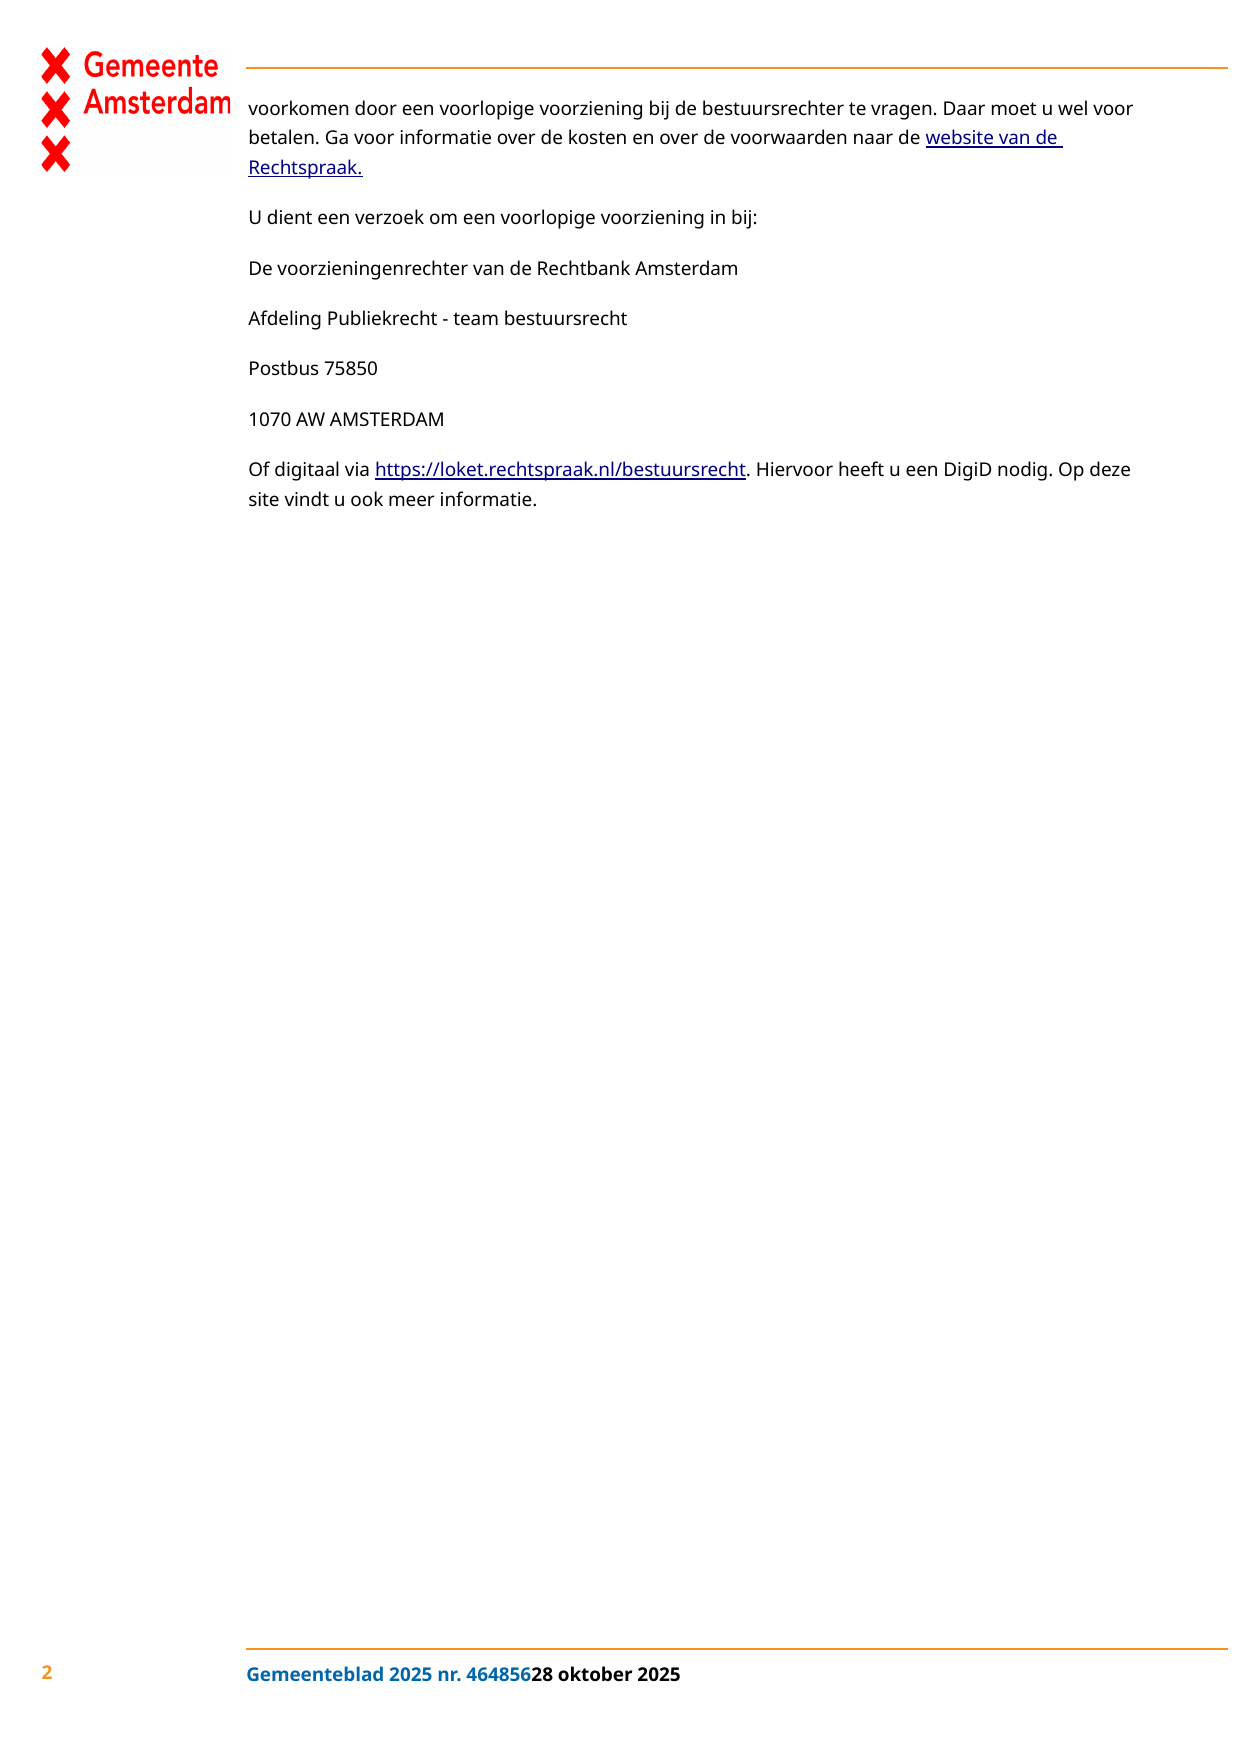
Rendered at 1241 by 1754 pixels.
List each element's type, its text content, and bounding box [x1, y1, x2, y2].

text De voorzieningenrechter van de Rechtbank Amsterdam [248, 255, 1152, 281]
text U dient een verzoek om een voorlopige voorziening in bij: [248, 204, 1152, 230]
text voorkomen door een voorlopige voorziening bij de bestuursrechter te vragen. Daar moet u wel voor betalen. Ga voor informatie over de kosten en over de voorwaarden naar de website van de Rechtspraak. [248, 95, 1152, 180]
text 1070 AW AMSTERDAM [248, 406, 1152, 432]
text Postbus 75850 [248, 356, 1152, 381]
text Of digitaal via https://loket.rechtspraak.nl/bestuursrecht. Hiervoor heeft u een DigiD nodig. Op deze site vindt u ook meer informatie. [248, 456, 1152, 512]
text Afdeling Publiekrecht - team bestuursrecht [248, 305, 1152, 331]
picture [41, 47, 231, 172]
